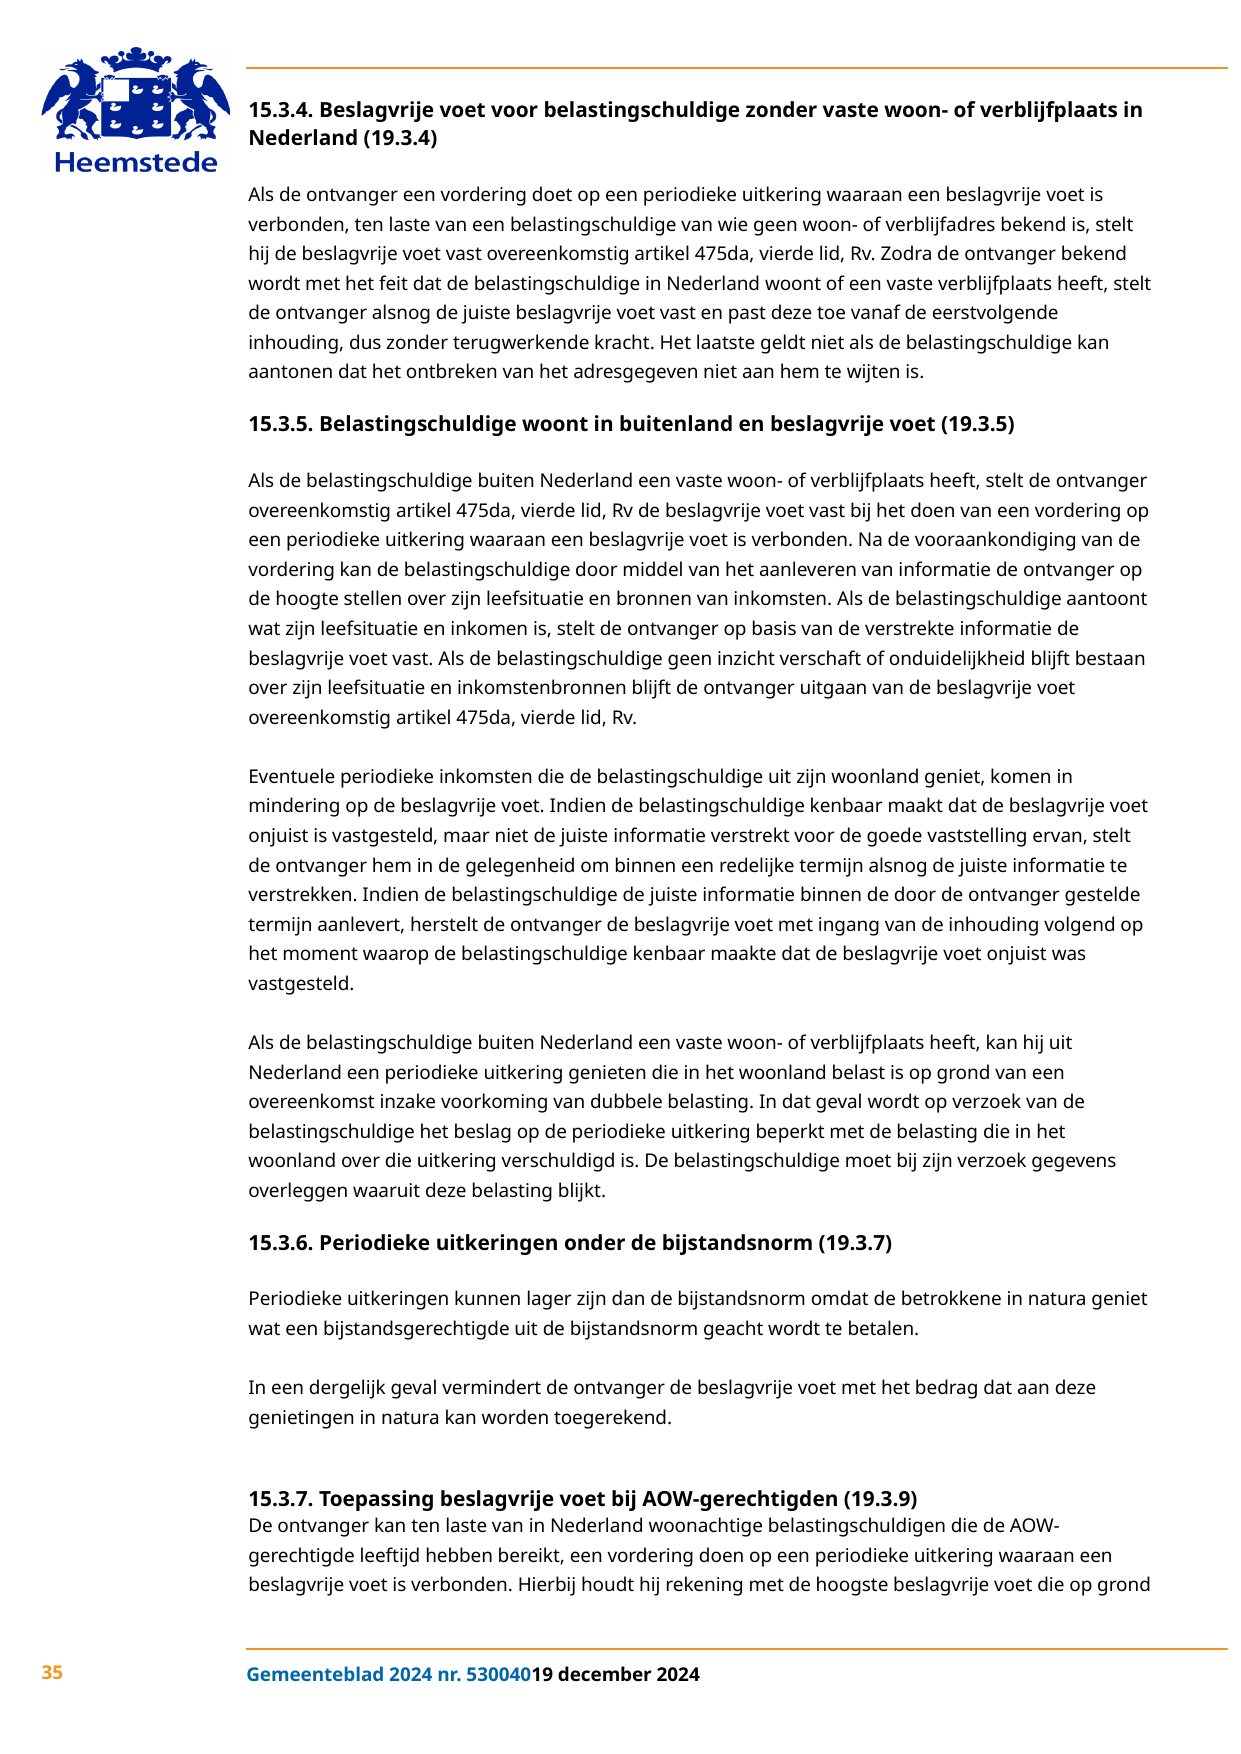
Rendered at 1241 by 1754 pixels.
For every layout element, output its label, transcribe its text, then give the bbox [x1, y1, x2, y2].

text 15.3.5. Belastingschuldige woont in buitenland en beslagvrije voet (19.3.5) [248, 409, 1152, 438]
text Als de belastingschuldige buiten Nederland een vaste woon- of verblijfplaats heeft, stelt de ontvanger overeenkomstig artikel 475da, vierde lid, Rv de beslagvrije voet vast bij het doen van een vordering op een periodieke uitkering waaraan een beslagvrije voet is verbonden. Na de vooraankondiging van de vordering kan de belastingschuldige door middel van het aanleveren van informatie de ontvanger op de hoogte stellen over zijn leefsituatie en bronnen van inkomsten. Als de belastingschuldige aantoont wat zijn leefsituatie en inkomen is, stelt de ontvanger op basis van de verstrekte informatie de beslagvrije voet vast. Als de belastingschuldige geen inzicht verschaft of onduidelijkheid blijft bestaan over zijn leefsituatie en inkomstenbronnen blijft de ontvanger uitgaan van de beslagvrije voet overeenkomstig artikel 475da, vierde lid, Rv. [248, 467, 1152, 729]
text 15.3.4. Beslagvrije voet voor belastingschuldige zonder vaste woon- of verblijfplaats in Nederland (19.3.4) [248, 95, 1152, 152]
text Als de ontvanger een vordering doet op een periodieke uitkering waaraan een beslagvrije voet is verbonden, ten laste van een belastingschuldige van wie geen woon- of verblijfadres bekend is, stelt hij de beslagvrije voet vast overeenkomstig artikel 475da, vierde lid, Rv. Zodra de ontvanger bekend wordt met het feit dat de belastingschuldige in Nederland woont of een vaste verblijfplaats heeft, stelt de ontvanger alsnog de juiste beslagvrije voet vast en past deze toe vanaf de eerstvolgende inhouding, dus zonder terugwerkende kracht. Het laatste geldt niet als de belastingschuldige kan aantonen dat het ontbreken van het adresgegeven niet aan hem te wijten is. [248, 181, 1152, 384]
text De ontvanger kan ten laste van in Nederland woonachtige belastingschuldigen die de AOW-gerechtigde leeftijd hebben bereikt, een vordering doen op een periodieke uitkering waaraan een beslagvrije voet is verbonden. Hierbij houdt hij rekening met de hoogste beslagvrije voet die op grond [248, 1512, 1152, 1597]
text Eventuele periodieke inkomsten die de belastingschuldige uit zijn woonland geniet, komen in mindering op de beslagvrije voet. Indien de belastingschuldige kenbaar maakt dat de beslagvrije voet onjuist is vastgesteld, maar niet de juiste informatie verstrekt voor de goede vaststelling ervan, stelt de ontvanger hem in de gelegenheid om binnen een redelijke termijn alsnog de juiste informatie te verstrekken. Indien de belastingschuldige de juiste informatie binnen de door de ontvanger gestelde termijn aanlevert, herstelt de ontvanger de beslagvrije voet met ingang van de inhouding volgend op het moment waarop de belastingschuldige kenbaar maakte dat de beslagvrije voet onjuist was vastgesteld. [248, 763, 1152, 996]
picture [41, 47, 231, 172]
text Als de belastingschuldige buiten Nederland een vaste woon- of verblijfplaats heeft, kan hij uit Nederland een periodieke uitkering genieten die in het woonland belast is op grond van een overeenkomst inzake voorkoming van dubbele belasting. In dat geval wordt op verzoek van de belastingschuldige het beslag op de periodieke uitkering beperkt met de belasting die in het woonland over die uitkering verschuldigd is. De belastingschuldige moet bij zijn verzoek gegevens overleggen waaruit deze belasting blijkt. [248, 1029, 1152, 1203]
text In een dergelijk geval vermindert de ontvanger de beslagvrije voet met het bedrag dat aan deze genietingen in natura kan worden toegerekend. [248, 1374, 1152, 1430]
text Periodieke uitkeringen kunnen lager zijn dan de bijstandsnorm omdat de betrokkene in natura geniet wat een bijstandsgerechtigde uit de bijstandsnorm geacht wordt te betalen. [248, 1286, 1152, 1341]
text 15.3.6. Periodieke uitkeringen onder de bijstandsnorm (19.3.7) [248, 1228, 1152, 1256]
text 15.3.7. Toepassing beslagvrije voet bij AOW-gerechtigden (19.3.9) [248, 1484, 1152, 1512]
